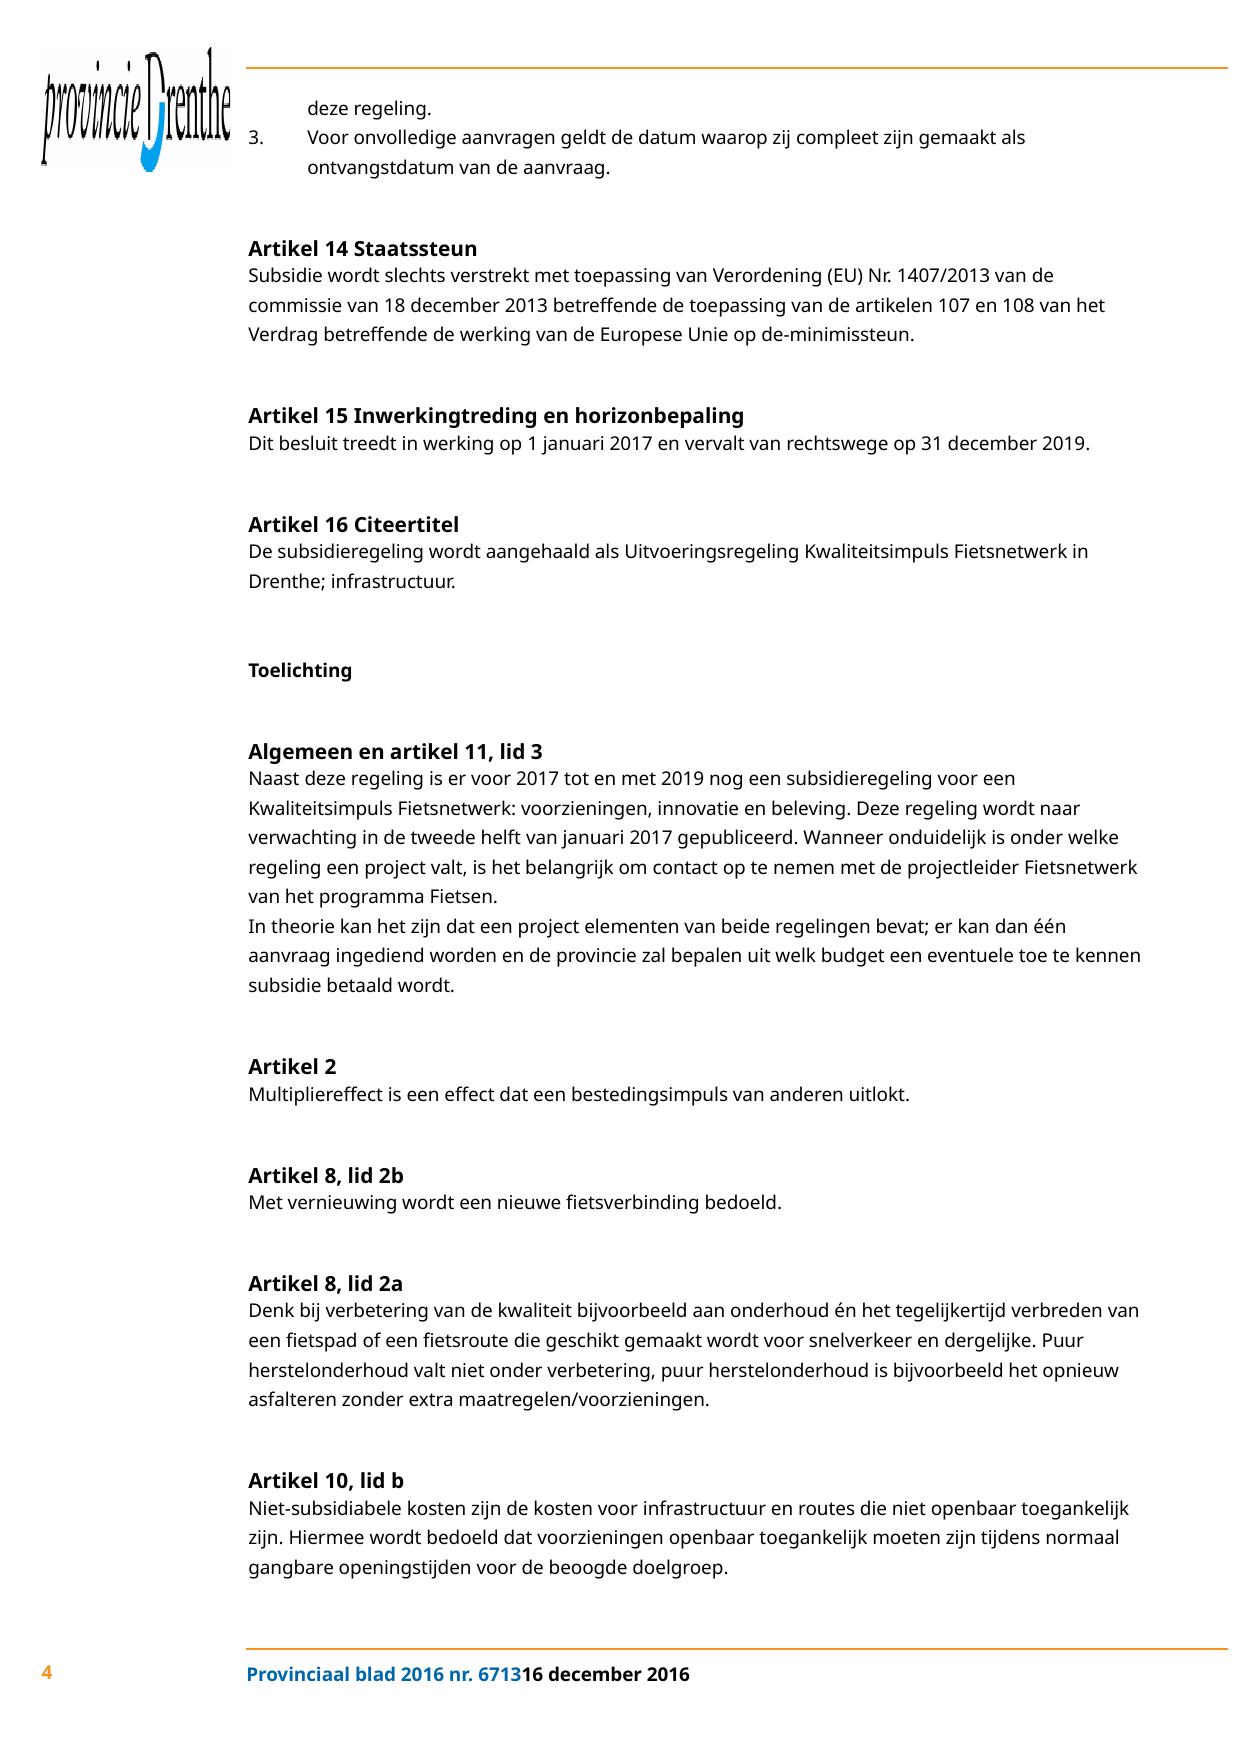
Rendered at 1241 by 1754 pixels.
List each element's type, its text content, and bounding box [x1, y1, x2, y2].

text Dit besluit treedt in werking op 1 januari 2017 en vervalt van rechtswege op 31 december 2019. [248, 430, 1152, 456]
text De subsidieregeling wordt aangehaald als Uitvoeringsregeling Kwaliteitsimpuls Fietsnetwerk in Drenthe; infrastructuur. [248, 538, 1152, 594]
picture [41, 47, 231, 172]
text Artikel 8, lid 2b [248, 1161, 1152, 1189]
text Toelichting [248, 657, 1152, 682]
text Niet-subsidiabele kosten zijn de kosten voor infrastructuur en routes die niet openbaar toegankelijk zijn. Hiermee wordt bedoeld dat voorzieningen openbaar toegankelijk moeten zijn tijdens normaal gangbare openingstijden voor de beoogde doelgroep. [248, 1495, 1152, 1580]
text Artikel 15 Inwerkingtreding en horizonbepaling [248, 402, 1152, 430]
text Met vernieuwing wordt een nieuwe fietsverbinding bedoeld. [248, 1189, 1152, 1215]
text Artikel 8, lid 2a [248, 1269, 1152, 1298]
text Artikel 10, lid b [248, 1466, 1152, 1495]
list deze regeling. [248, 95, 1152, 121]
text Denk bij verbetering van de kwaliteit bijvoorbeeld aan onderhoud én het tegelijkertijd verbreden van een fietspad of een fietsroute die geschikt gemaakt wordt voor snelverkeer en dergelijke. Puur herstelonderhoud valt niet onder verbetering, puur herstelonderhoud is bijvoorbeeld het opnieuw asfalteren zonder extra maatregelen/voorzieningen. [248, 1298, 1152, 1412]
text Multipliereffect is een effect dat een bestedingsimpuls van anderen uitlokt. [248, 1081, 1152, 1106]
list Voor onvolledige aanvragen geldt de datum waarop zij compleet zijn gemaakt als ontvangstdatum van de aanvraag. [248, 124, 1152, 180]
text In theorie kan het zijn dat een project elementen van beide regelingen bevat; er kan dan één aanvraag ingediend worden en de provincie zal bepalen uit welk budget een eventuele toe te kennen subsidie betaald wordt. [248, 913, 1152, 998]
text Artikel 2 [248, 1052, 1152, 1081]
text Algemeen en artikel 11, lid 3 [248, 737, 1152, 765]
text Artikel 16 Citeertitel [248, 510, 1152, 538]
text Naast deze regeling is er voor 2017 tot en met 2019 nog een subsidieregeling voor een Kwaliteitsimpuls Fietsnetwerk: voorzieningen, innovatie en beleving. Deze regeling wordt naar verwachting in de tweede helft van januari 2017 gepubliceerd. Wanneer onduidelijk is onder welke regeling een project valt, is het belangrijk om contact op te nemen met de projectleider Fietsnetwerk van het programma Fietsen. [248, 765, 1152, 909]
text Artikel 14 Staatssteun [248, 234, 1152, 262]
text Subsidie wordt slechts verstrekt met toepassing van Verordening (EU) Nr. 1407/2013 van de commissie van 18 december 2013 betreffende de toepassing van de artikelen 107 en 108 van het Verdrag betreffende de werking van de Europese Unie op de-minimissteun. [248, 262, 1152, 347]
